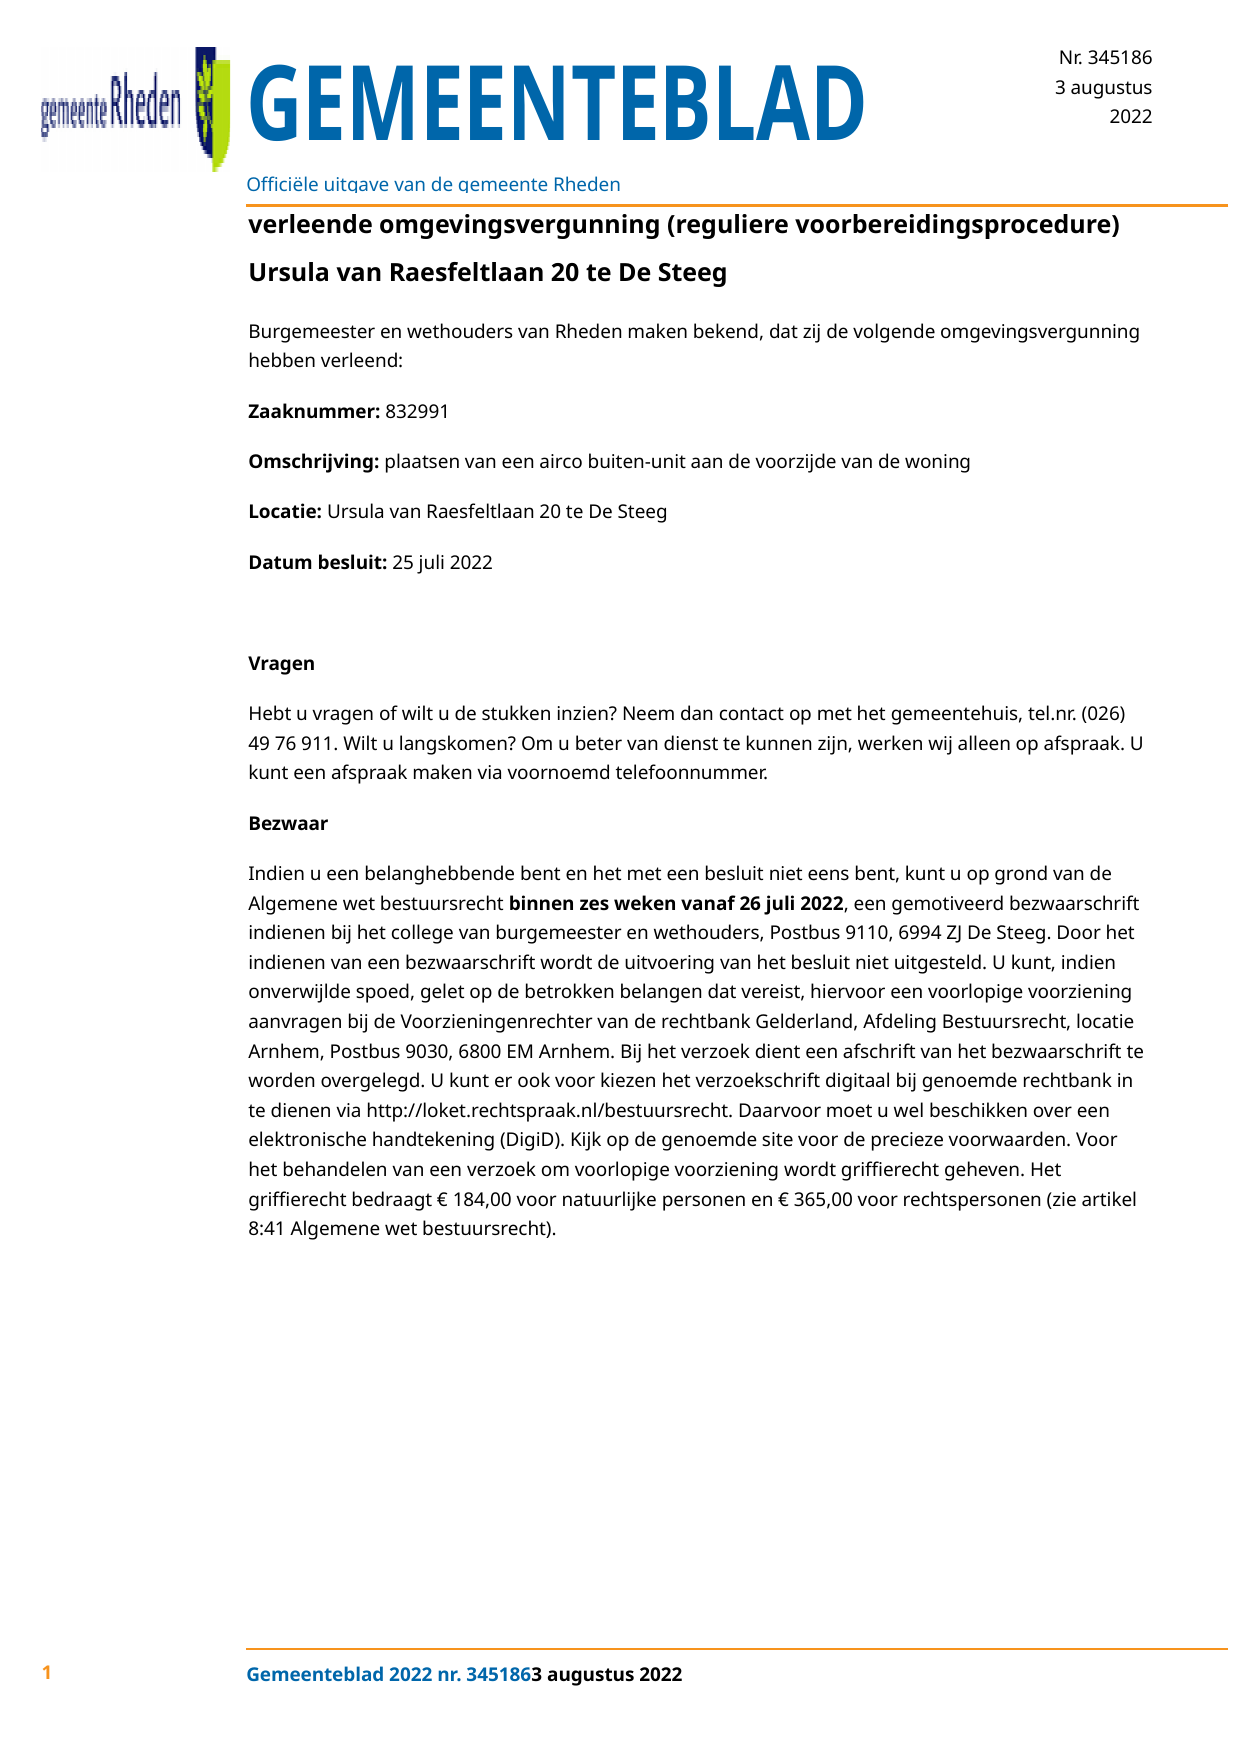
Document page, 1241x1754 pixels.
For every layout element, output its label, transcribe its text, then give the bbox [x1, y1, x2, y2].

text Burgemeester en wethouders van Rheden maken bekend, dat zij de volgende omgevingsvergunning hebben verleend: [248, 318, 1152, 373]
text Omschrijving: plaatsen van een airco buiten-unit aan de voorzijde van de woning [248, 448, 1152, 474]
text Hebt u vragen of wilt u de stukken inzien? Neem dan contact op met het gemeentehuis, tel.nr. (026) 49 76 911. Wilt u langskomen? Om u beter van dienst te kunnen zijn, werken wij alleen op afspraak. U kunt een afspraak maken via voornoemd telefoonnummer. [248, 700, 1152, 785]
text Locatie: Ursula van Raesfeltlaan 20 te De Steeg [248, 499, 1152, 524]
text Vragen [248, 650, 1152, 676]
text Bezwaar [248, 810, 1152, 836]
text Datum besluit: 25 juli 2022 [248, 549, 1152, 575]
picture [41, 47, 231, 172]
text verleende omgevingsvergunning (reguliere voorbereidingsprocedure) Ursula van Raesfeltlaan 20 te De Steeg [248, 207, 1152, 288]
text Zaaknummer: 832991 [248, 398, 1152, 424]
text Indien u een belanghebbende bent en het met een besluit niet eens bent, kunt u op grond van de Algemene wet bestuursrecht binnen zes weken vanaf 26 juli 2022, een gemotiveerd bezwaarschrift indienen bij het college van burgemeester en wethouders, Postbus 9110, 6994 ZJ De Steeg. Door het indienen van een bezwaarschrift wordt de uitvoering van het besluit niet uitgesteld. U kunt, indien onverwijlde spoed, gelet op de betrokken belangen dat vereist, hiervoor een voorlopige voorziening aanvragen bij de Voorzieningenrechter van de rechtbank Gelderland, Afdeling Bestuursrecht, locatie Arnhem, Postbus 9030, 6800 EM Arnhem. Bij het verzoek dient een afschrift van het bezwaarschrift te worden overgelegd. U kunt er ook voor kiezen het verzoekschrift digitaal bij genoemde rechtbank in te dienen via http://loket.rechtspraak.nl/bestuursrecht. Daarvoor moet u wel beschikken over een elektronische handtekening (DigiD). Kijk op de genoemde site voor de precieze voorwaarden. Voor het behandelen van een verzoek om voorlopige voorziening wordt griffierecht geheven. Het griffierecht bedraagt € 184,00 voor natuurlijke personen en € 365,00 voor rechtspersonen (zie artikel 8:41 Algemene wet bestuursrecht). [248, 860, 1152, 1241]
